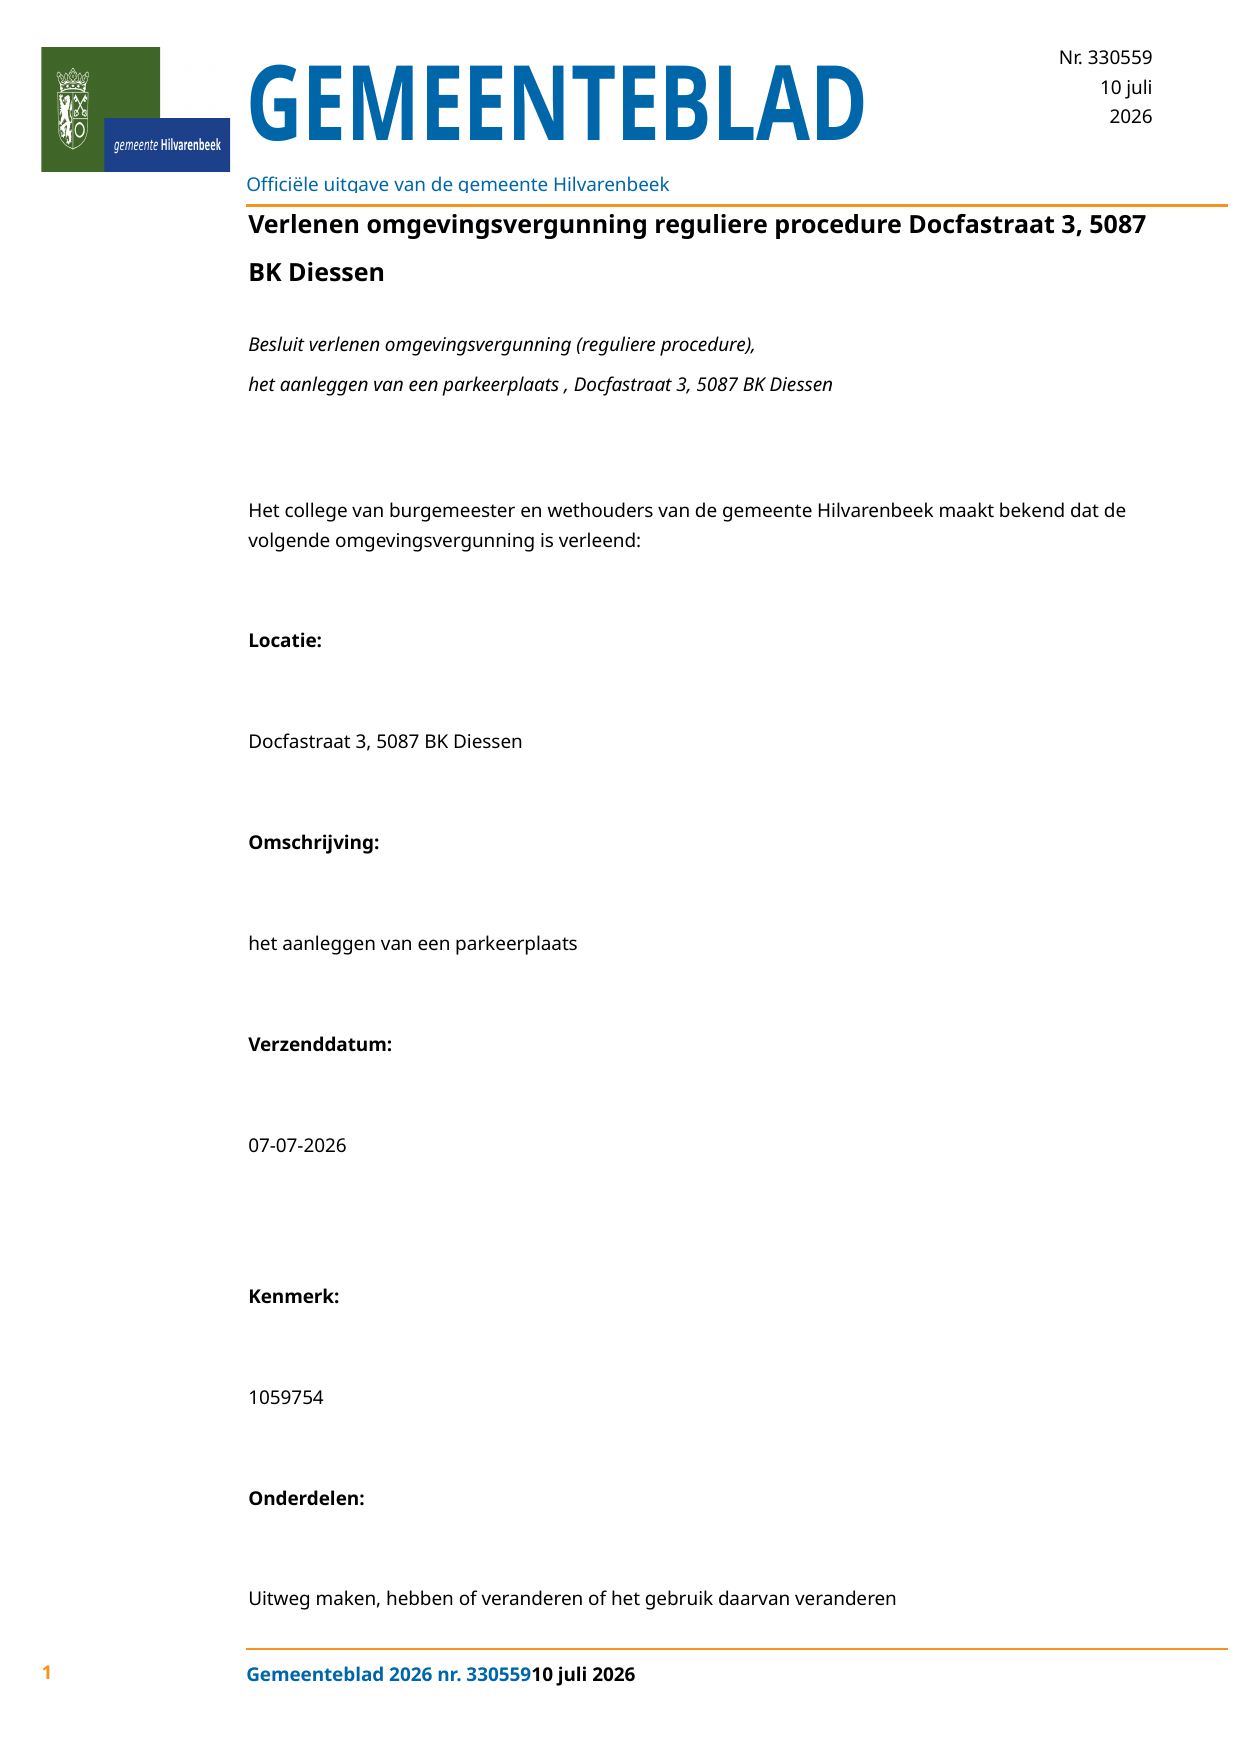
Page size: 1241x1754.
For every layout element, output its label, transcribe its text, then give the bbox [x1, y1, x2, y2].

text Verzenddatum: [248, 1031, 1152, 1057]
picture [41, 47, 231, 172]
text Kenmerk: [248, 1283, 1152, 1309]
text Het college van burgemeester en wethouders van de gemeente Hilvarenbeek maakt bekend dat de volgende omgevingsvergunning is verleend: [248, 497, 1152, 553]
text Locatie: [248, 628, 1152, 653]
text Uitweg maken, hebben of veranderen of het gebruik daarvan veranderen [248, 1586, 1152, 1611]
text Besluit verlenen omgevingsvergunning (reguliere procedure), [248, 331, 1152, 357]
text het aanleggen van een parkeerplaats [248, 930, 1152, 956]
text Docfastraat 3, 5087 BK Diessen [248, 728, 1152, 754]
text het aanleggen van een parkeerplaats , Docfastraat 3, 5087 BK Diessen [248, 371, 1152, 396]
text Onderdelen: [248, 1485, 1152, 1511]
text 07-07-2026 [248, 1132, 1152, 1158]
text Omschrijving: [248, 829, 1152, 855]
text 1059754 [248, 1384, 1152, 1410]
text Verlenen omgevingsvergunning reguliere procedure Docfastraat 3, 5087 BK Diessen [248, 207, 1152, 288]
